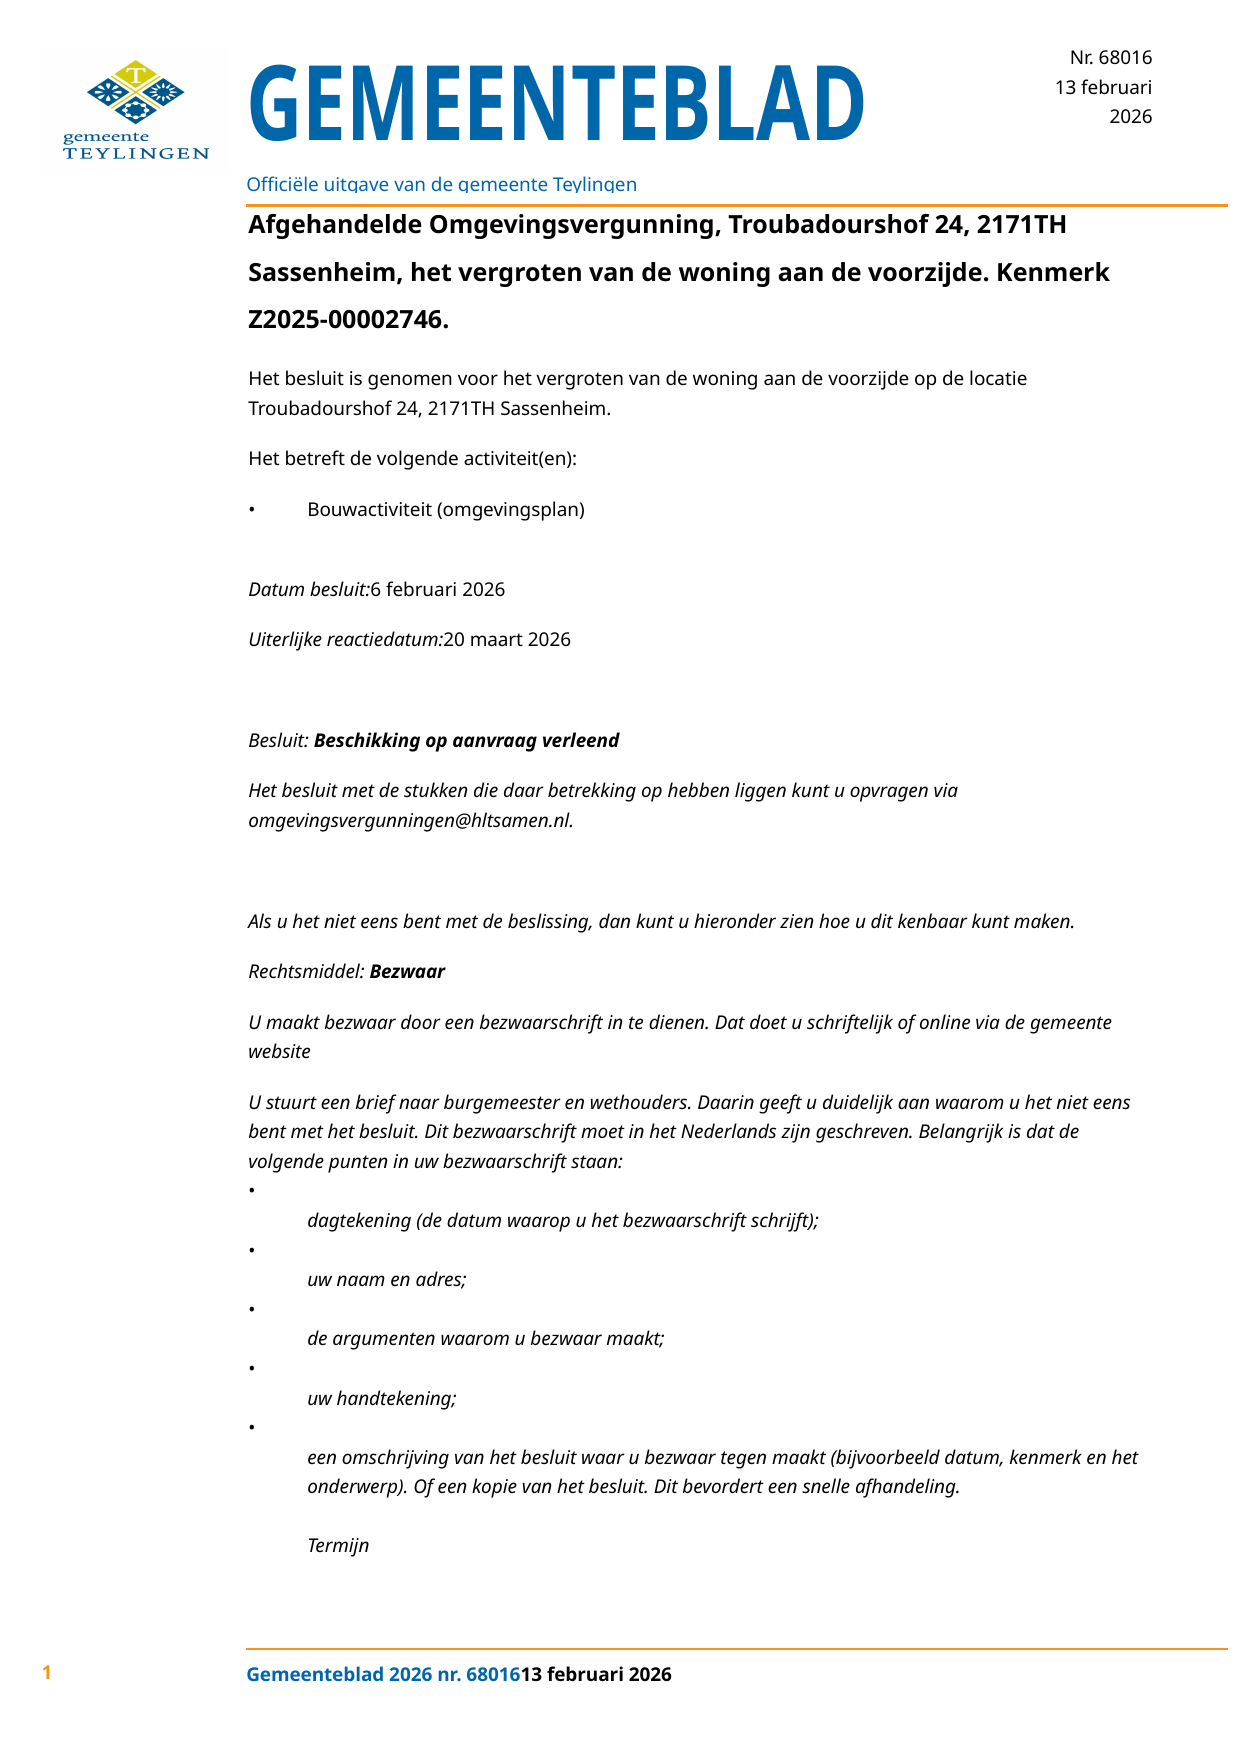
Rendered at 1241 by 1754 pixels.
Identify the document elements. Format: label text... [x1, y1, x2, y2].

text Het besluit is genomen voor het vergroten van de woning aan de voorzijde op de locatie Troubadourshof 24, 2171TH Sassenheim. [248, 366, 1152, 421]
text Afgehandelde Omgevingsvergunning, Troubadourshof 24, 2171TH Sassenheim, het vergroten van de woning aan de voorzijde. Kenmerk Z2025-00002746. [248, 207, 1152, 336]
text U stuurt een brief naar burgemeester en wethouders. Daarin geeft u duidelijk aan waarom u het niet eens bent met het besluit. Dit bezwaarschrift moet in het Nederlands zijn geschreven. Belangrijk is dat de volgende punten in uw bezwaarschrift staan: [248, 1089, 1152, 1174]
list de argumenten waarom u bezwaar maakt; [248, 1326, 1152, 1351]
list dagtekening (de datum waarop u het bezwaarschrift schrijft); [248, 1207, 1152, 1233]
text Datum besluit:6 februari 2026 [248, 576, 1152, 602]
list Bouwactiviteit (omgevingsplan) [248, 496, 1152, 522]
list uw naam en adres; [248, 1266, 1152, 1292]
text Rechtsmiddel: Bezwaar [248, 958, 1152, 984]
text Het besluit met de stukken die daar betrekking op hebben liggen kunt u opvragen via omgevingsvergunningen@hltsamen.nl. [248, 778, 1152, 833]
text Het betreft de volgende activiteit(en): [248, 446, 1152, 471]
text Besluit: Beschikking op aanvraag verleend [248, 727, 1152, 753]
text U maakt bezwaar door een bezwaarschrift in te dienen. Dat doet u schriftelijk of online via de gemeente website [248, 1009, 1152, 1064]
list een omschrijving van het besluit waar u bezwaar tegen maakt (bijvoorbeeld datum, kenmerk en het onderwerp). Of een kopie van het besluit. Dit bevordert een snelle afhandeling. [248, 1444, 1152, 1499]
text Uiterlijke reactiedatum:20 maart 2026 [248, 626, 1152, 652]
list Termijn [248, 1533, 1152, 1558]
text Als u het niet eens bent met de beslissing, dan kunt u hieronder zien hoe u dit kenbaar kunt maken. [248, 908, 1152, 934]
list uw handtekening; [248, 1385, 1152, 1410]
picture [41, 47, 231, 172]
